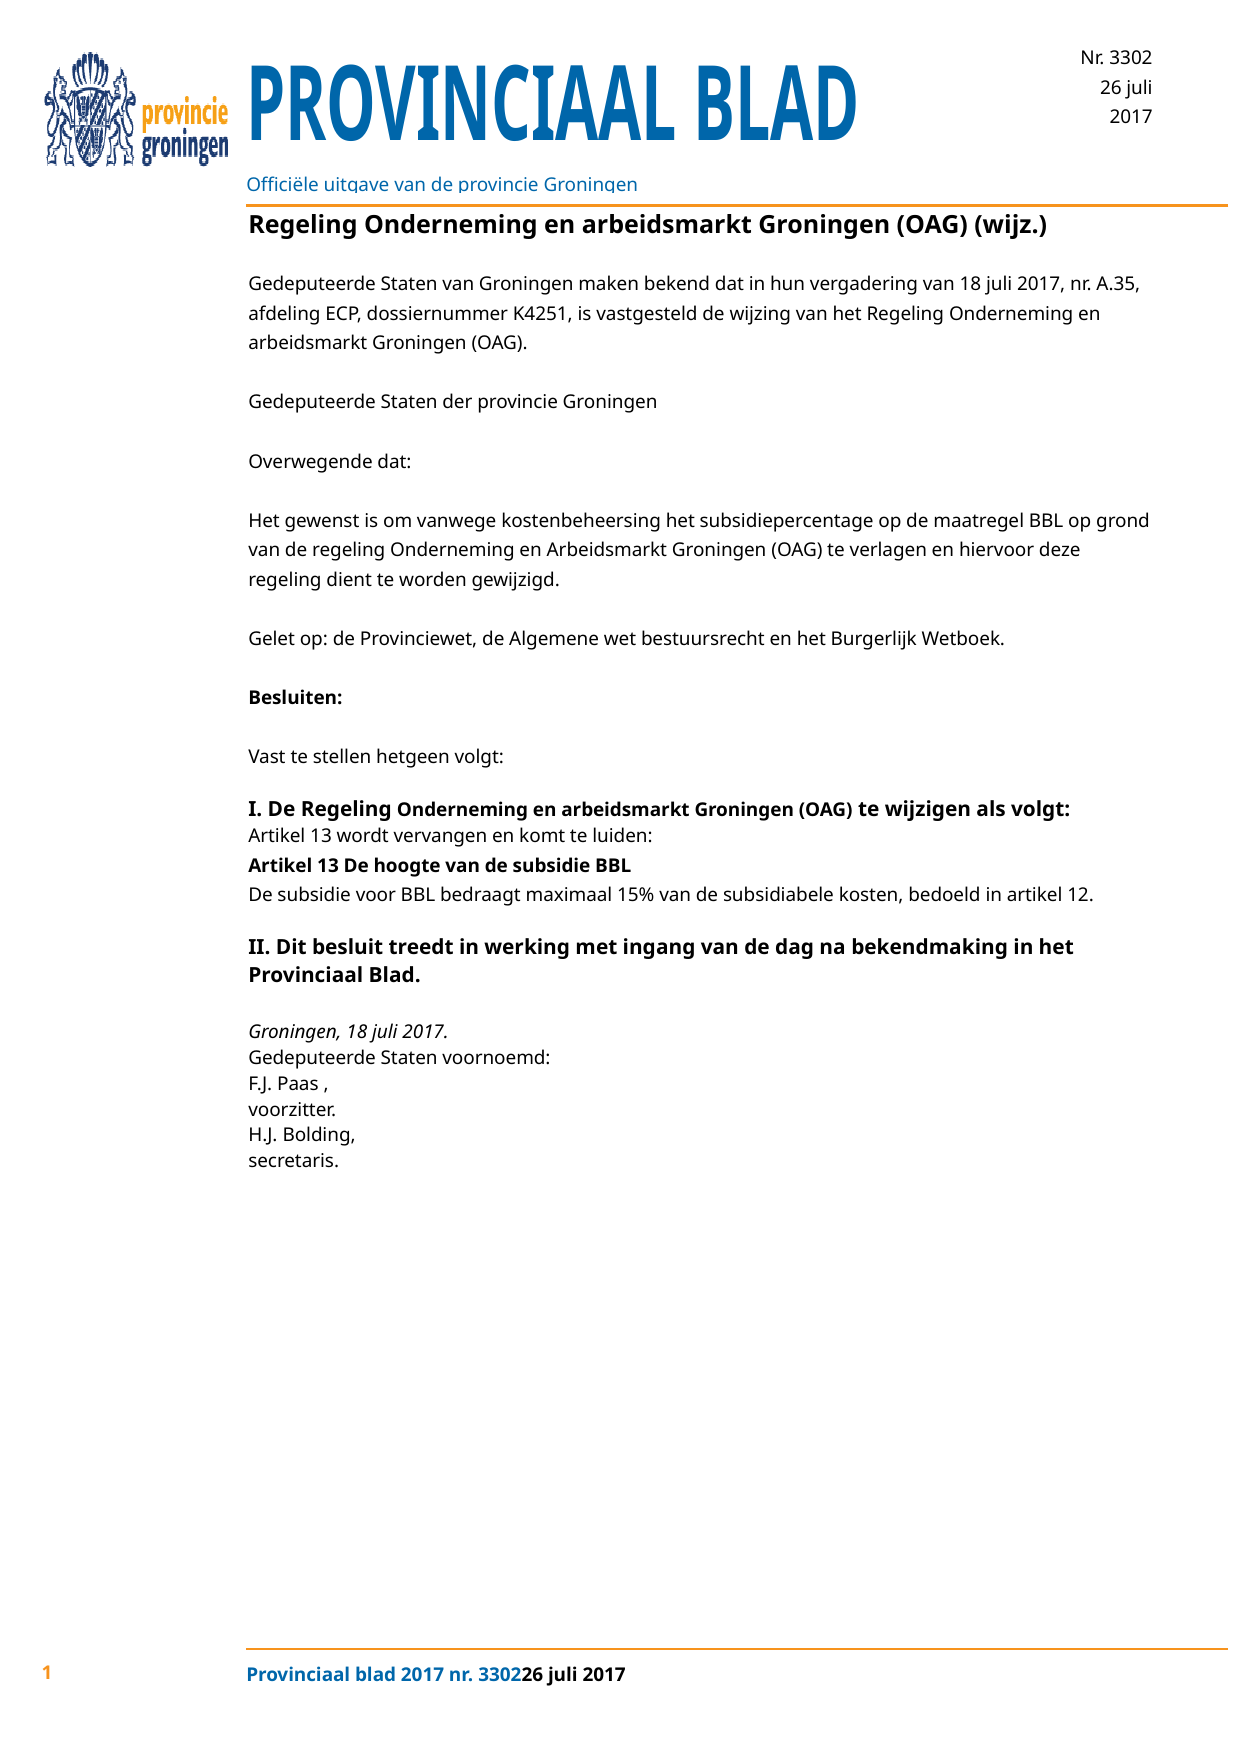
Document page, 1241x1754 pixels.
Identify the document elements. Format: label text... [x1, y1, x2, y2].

text voorzitter. [248, 1096, 1152, 1121]
text De subsidie voor BBL bedraagt maximaal 15% van de subsidiabele kosten, bedoeld in artikel 12. [248, 882, 1152, 907]
text Gedeputeerde Staten voornoemd: [248, 1044, 1152, 1070]
text Gedeputeerde Staten der provincie Groningen [248, 389, 1152, 414]
text Het gewenst is om vanwege kostenbeheersing het subsidiepercentage op de maatregel BBL op grond van de regeling Onderneming en Arbeidsmarkt Groningen (OAG) te verlagen en hiervoor deze regeling dient te worden gewijzigd. [248, 507, 1152, 592]
text Besluiten: [248, 684, 1152, 710]
text Gedeputeerde Staten van Groningen maken bekend dat in hun vergadering van 18 juli 2017, nr. A.35, afdeling ECP, dossiernummer K4251, is vastgesteld de wijzing van het Regeling Onderneming en arbeidsmarkt Groningen (OAG). [248, 270, 1152, 355]
text Artikel 13 De hoogte van de subsidie BBL [248, 852, 1152, 878]
text Groningen, 18 juli 2017. [248, 1018, 1152, 1044]
text Overwegende dat: [248, 448, 1152, 473]
picture [41, 47, 231, 172]
text II. Dit besluit treedt in werking met ingang van de dag na bekendmaking in het Provinciaal Blad. [248, 932, 1152, 989]
text Gelet op: de Provinciewet, de Algemene wet bestuursrecht en het Burgerlijk Wetboek. [248, 625, 1152, 651]
text Artikel 13 wordt vervangen en komt te luiden: [248, 822, 1152, 848]
text Vast te stellen hetgeen volgt: [248, 744, 1152, 769]
text H.J. Bolding, [248, 1121, 1152, 1147]
text F.J. Paas , [248, 1070, 1152, 1096]
text secretaris. [248, 1147, 1152, 1173]
text Regeling Onderneming en arbeidsmarkt Groningen (OAG) (wijz.) [248, 207, 1152, 241]
text I. De Regeling Onderneming en arbeidsmarkt Groningen (OAG) te wijzigen als volgt: [248, 794, 1152, 822]
